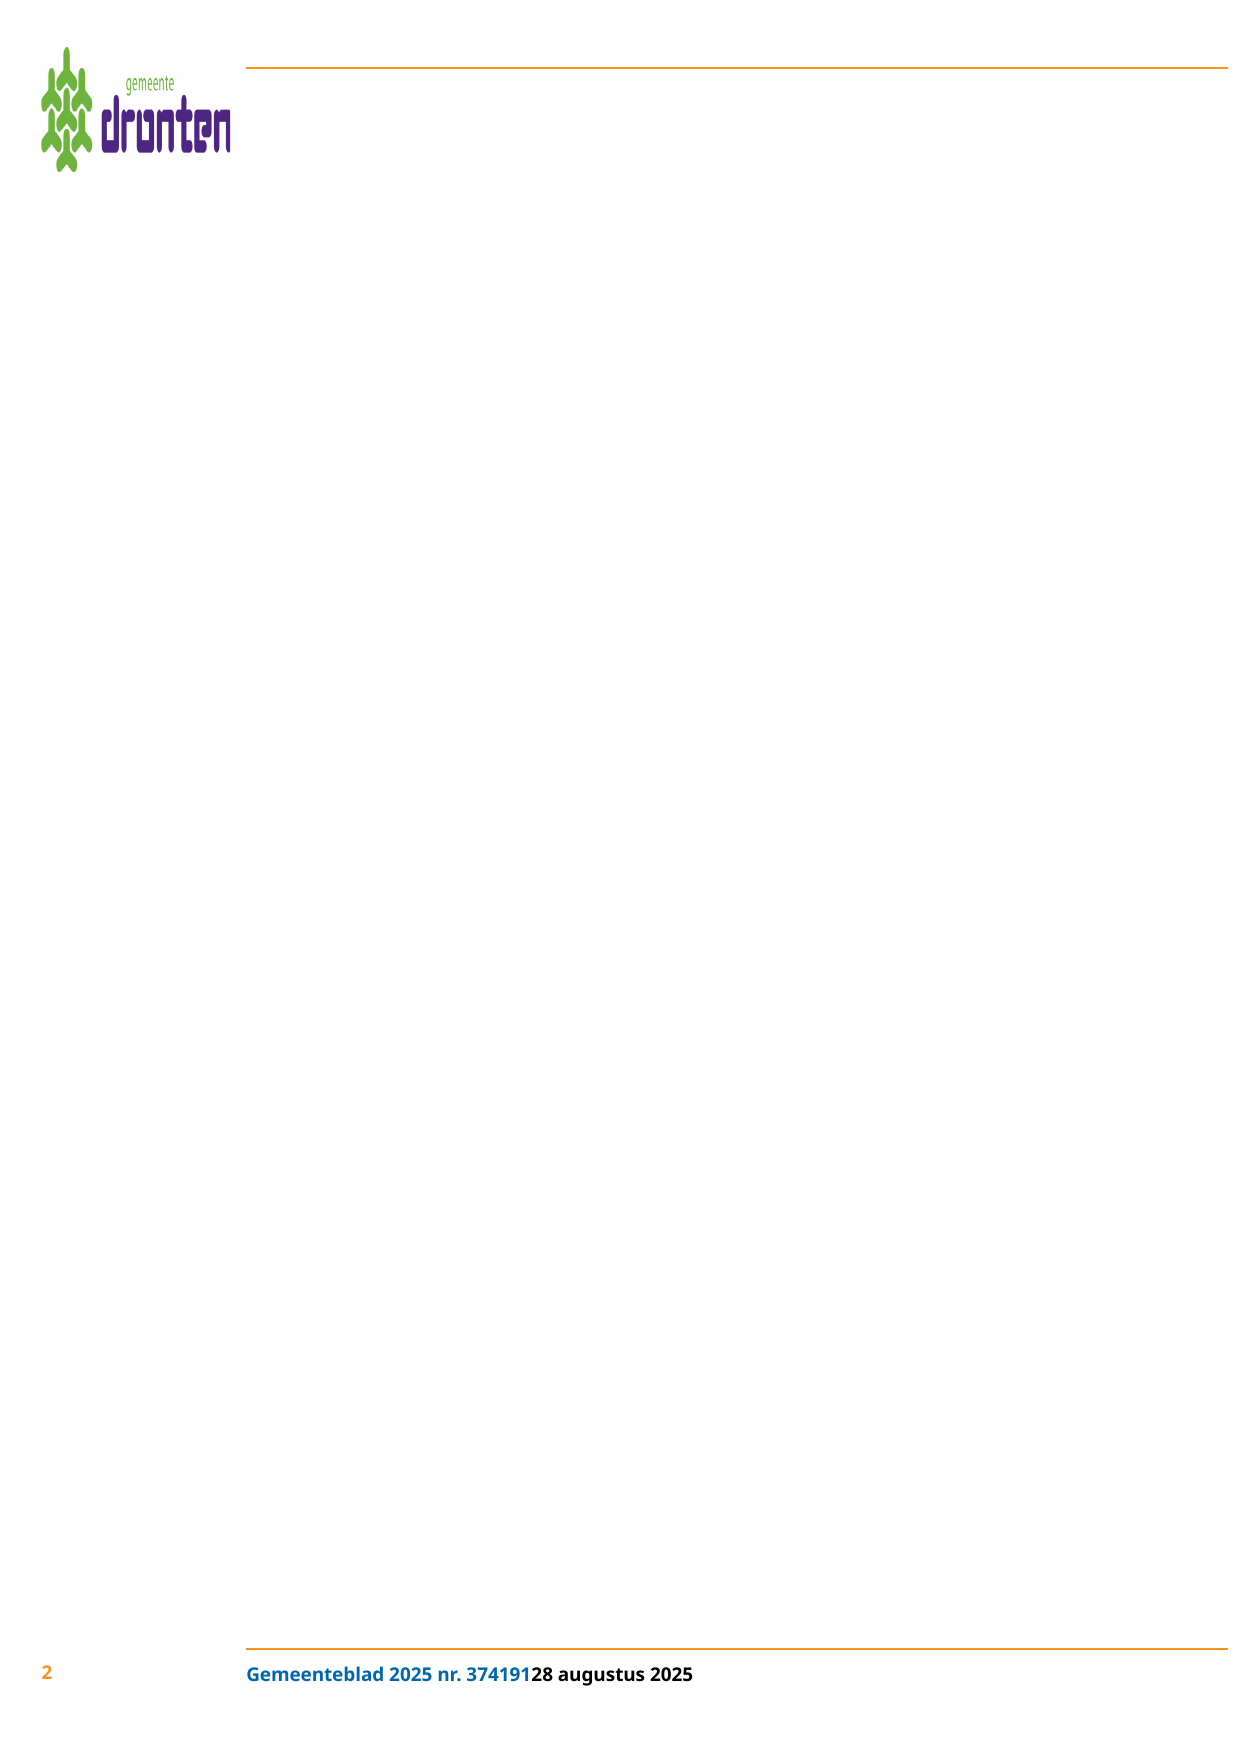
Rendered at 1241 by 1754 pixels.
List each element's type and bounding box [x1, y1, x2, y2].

picture [41, 47, 231, 172]
